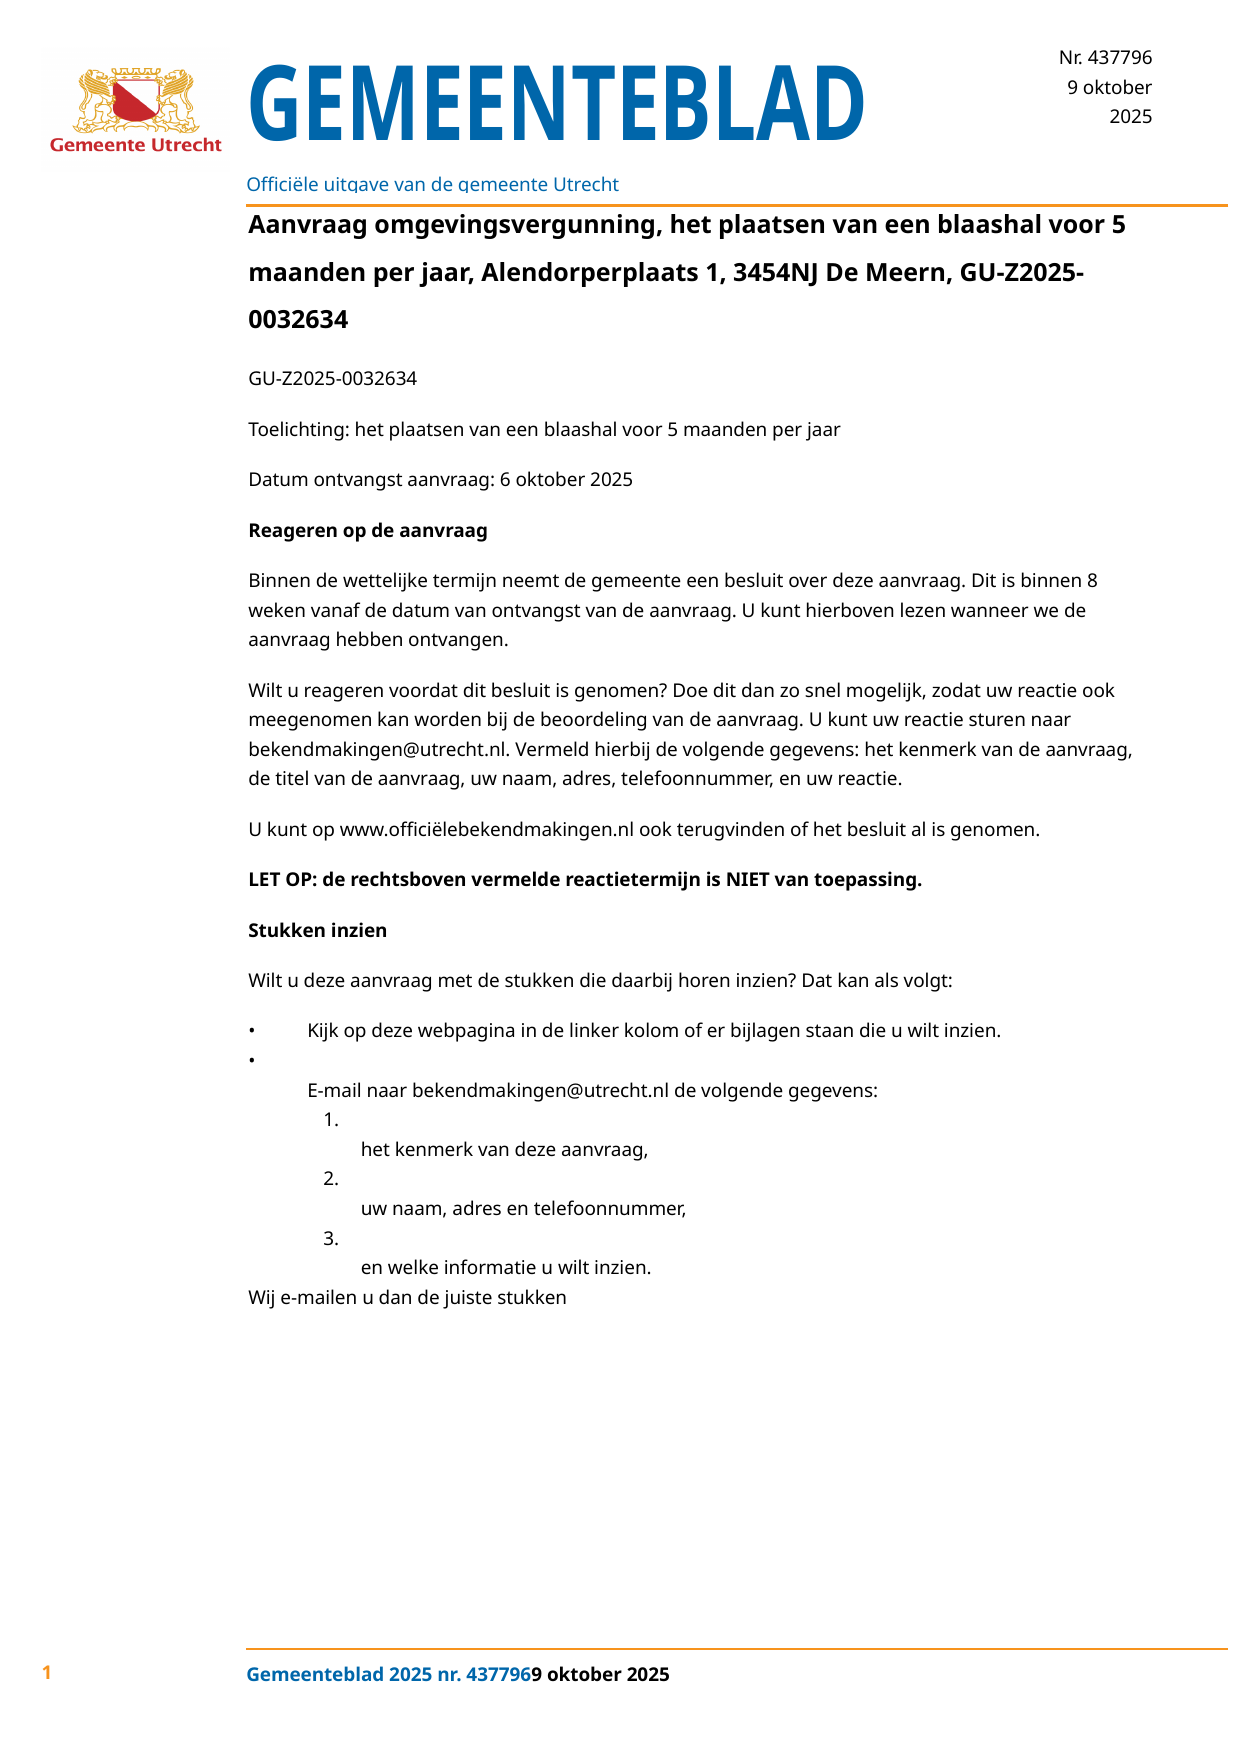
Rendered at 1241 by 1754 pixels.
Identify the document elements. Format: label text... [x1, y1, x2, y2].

text Stukken inzien [248, 917, 1152, 942]
text Wilt u reageren voordat dit besluit is genomen? Doe dit dan zo snel mogelijk, zodat uw reactie ook meegenomen kan worden bij de beoordeling van de aanvraag. U kunt uw reactie sturen naar bekendmakingen@utrecht.nl. Vermeld hierbij de volgende gegevens: het kenmerk van de aanvraag, de titel van de aanvraag, uw naam, adres, telefoonnummer, en uw reactie. [248, 677, 1152, 791]
text Reageren op de aanvraag [248, 517, 1152, 542]
text Wij e-mailen u dan de juiste stukken [248, 1284, 1152, 1309]
text Wilt u deze aanvraag met de stukken die daarbij horen inzien? Dat kan als volgt: [248, 967, 1152, 993]
text LET OP: de rechtsboven vermelde reactietermijn is NIET van toepassing. [248, 866, 1152, 892]
list uw naam, adres en telefoonnummer, [323, 1195, 1152, 1221]
picture [41, 47, 231, 172]
text U kunt op www.officiëlebekendmakingen.nl ook terugvinden of het besluit al is genomen. [248, 816, 1152, 842]
list het kenmerk van deze aanvraag, [323, 1136, 1152, 1162]
text Binnen de wettelijke termijn neemt de gemeente een besluit over deze aanvraag. Dit is binnen 8 weken vanaf de datum van ontvangst van de aanvraag. U kunt hierboven lezen wanneer we de aanvraag hebben ontvangen. [248, 567, 1152, 652]
list E-mail naar bekendmakingen@utrecht.nl de volgende gegevens: [248, 1077, 1152, 1102]
list Kijk op deze webpagina in de linker kolom of er bijlagen staan die u wilt inzien. [248, 1018, 1152, 1043]
text GU-Z2025-0032634 [248, 366, 1152, 391]
text Datum ontvangst aanvraag: 6 oktober 2025 [248, 466, 1152, 492]
text Toelichting: het plaatsen van een blaashal voor 5 maanden per jaar [248, 416, 1152, 442]
list en welke informatie u wilt inzien. [323, 1254, 1152, 1280]
text Aanvraag omgevingsvergunning, het plaatsen van een blaashal voor 5 maanden per jaar, Alendorperplaats 1, 3454NJ De Meern, GU-Z2025-0032634 [248, 207, 1152, 336]
